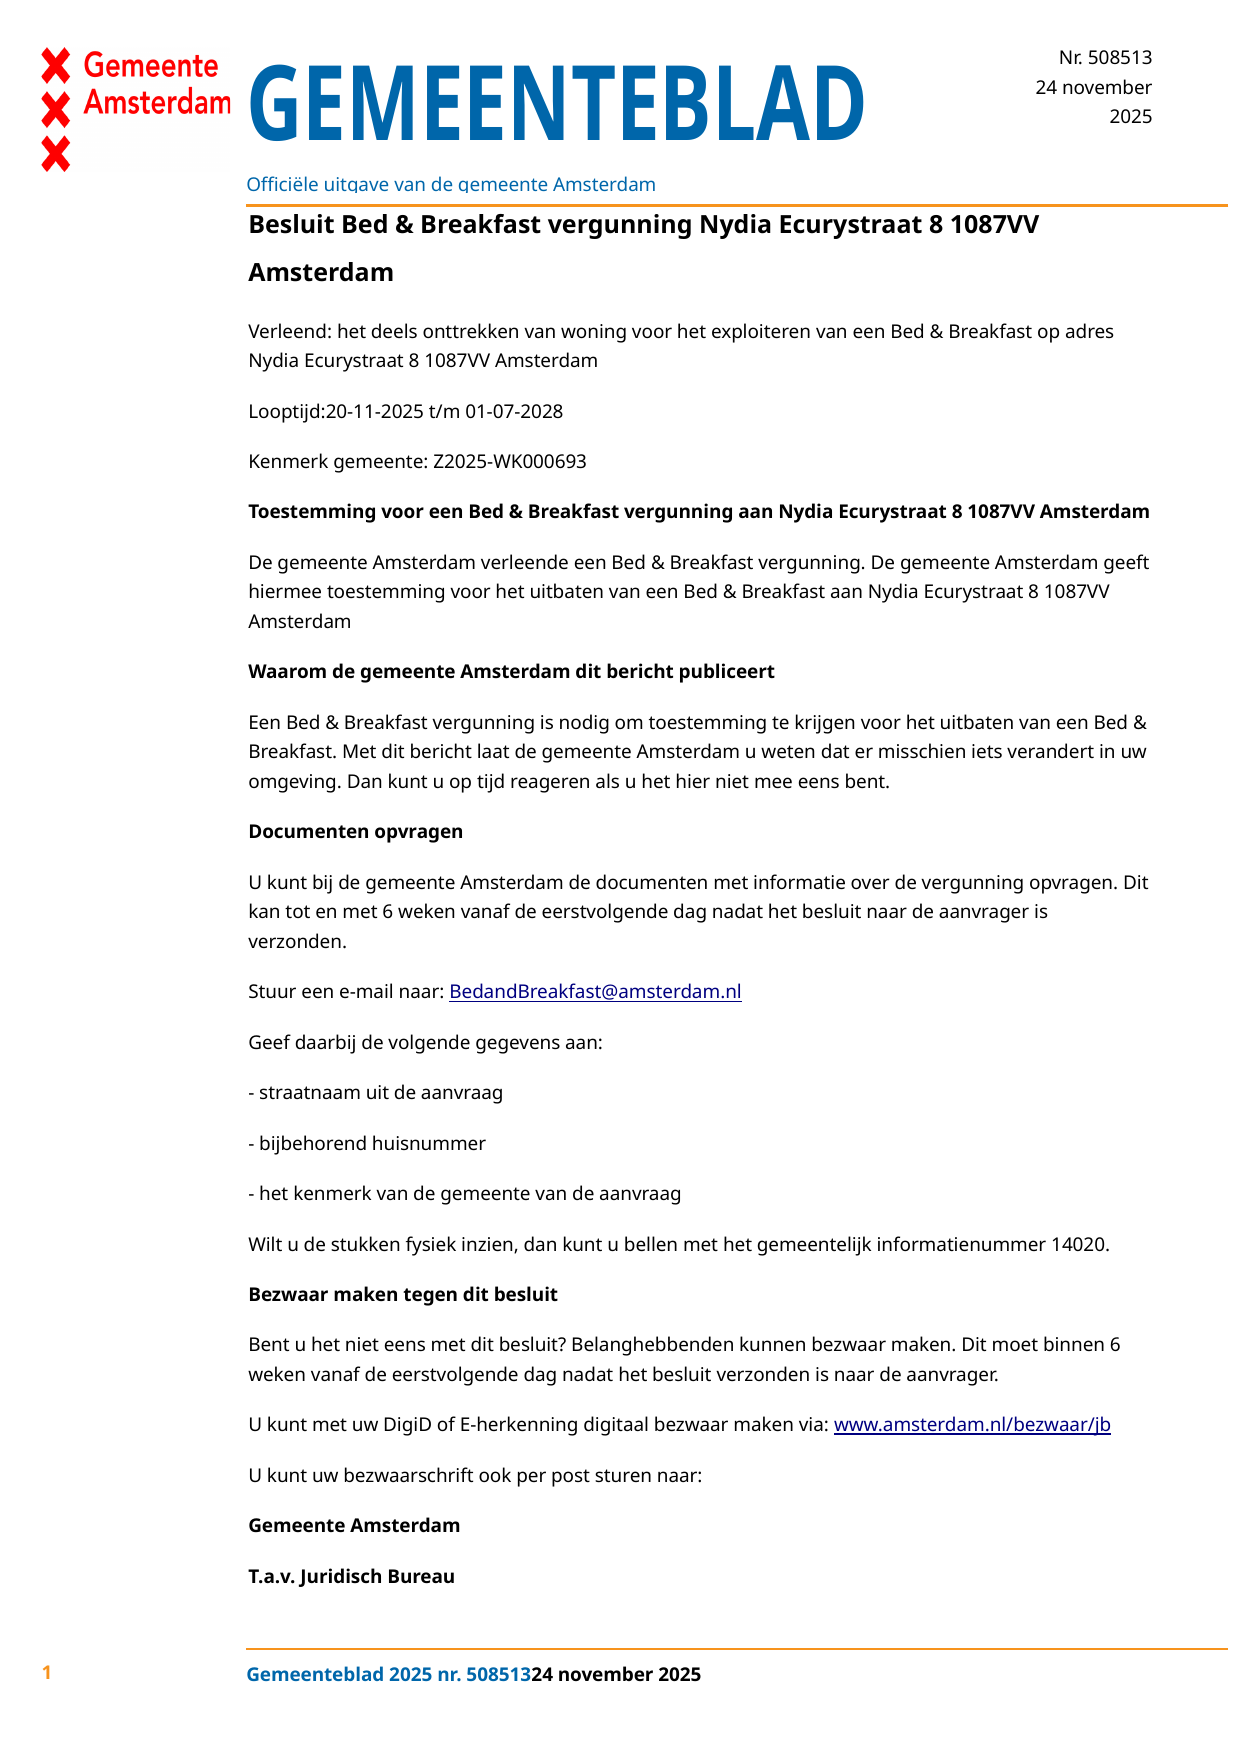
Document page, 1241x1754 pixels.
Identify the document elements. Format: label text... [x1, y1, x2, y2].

text U kunt met uw DigiD of E-herkenning digitaal bezwaar maken via: www.amsterdam.nl/bezwaar/jb [248, 1412, 1152, 1437]
text Toestemming voor een Bed & Breakfast vergunning aan Nydia Ecurystraat 8 1087VV Amsterdam [248, 499, 1152, 524]
text Bent u het niet eens met dit besluit? Belanghebbenden kunnen bezwaar maken. Dit moet binnen 6 weken vanaf de eerstvolgende dag nadat het besluit verzonden is naar de aanvrager. [248, 1332, 1152, 1387]
text De gemeente Amsterdam verleende een Bed & Breakfast vergunning. De gemeente Amsterdam geeft hiermee toestemming voor het uitbaten van een Bed & Breakfast aan Nydia Ecurystraat 8 1087VV Amsterdam [248, 549, 1152, 634]
text - bijbehorend huisnummer [248, 1130, 1152, 1156]
text Stuur een e-mail naar: BedandBreakfast@amsterdam.nl [248, 979, 1152, 1004]
text Documenten opvragen [248, 819, 1152, 844]
text Bezwaar maken tegen dit besluit [248, 1281, 1152, 1307]
picture [41, 47, 231, 172]
text Waarom de gemeente Amsterdam dit bericht publiceert [248, 659, 1152, 684]
text Kenmerk gemeente: Z2025-WK000693 [248, 448, 1152, 474]
text Besluit Bed & Breakfast vergunning Nydia Ecurystraat 8 1087VV Amsterdam [248, 207, 1152, 288]
text Gemeente Amsterdam [248, 1512, 1152, 1538]
text - het kenmerk van de gemeente van de aanvraag [248, 1180, 1152, 1206]
text Geef daarbij de volgende gegevens aan: [248, 1029, 1152, 1055]
text U kunt bij de gemeente Amsterdam de documenten met informatie over de vergunning opvragen. Dit kan tot en met 6 weken vanaf de eerstvolgende dag nadat het besluit naar de aanvrager is verzonden. [248, 869, 1152, 954]
text T.a.v. Juridisch Bureau [248, 1563, 1152, 1589]
text - straatnaam uit de aanvraag [248, 1079, 1152, 1105]
text Wilt u de stukken fysiek inzien, dan kunt u bellen met het gemeentelijk informatienummer 14020. [248, 1231, 1152, 1257]
text Verleend: het deels onttrekken van woning voor het exploiteren van een Bed & Breakfast op adres Nydia Ecurystraat 8 1087VV Amsterdam [248, 318, 1152, 373]
text U kunt uw bezwaarschrift ook per post sturen naar: [248, 1462, 1152, 1488]
text Looptijd:20-11-2025 t/m 01-07-2028 [248, 398, 1152, 424]
text Een Bed & Breakfast vergunning is nodig om toestemming te krijgen voor het uitbaten van een Bed & Breakfast. Met dit bericht laat de gemeente Amsterdam u weten dat er misschien iets verandert in uw omgeving. Dan kunt u op tijd reageren als u het hier niet mee eens bent. [248, 709, 1152, 794]
